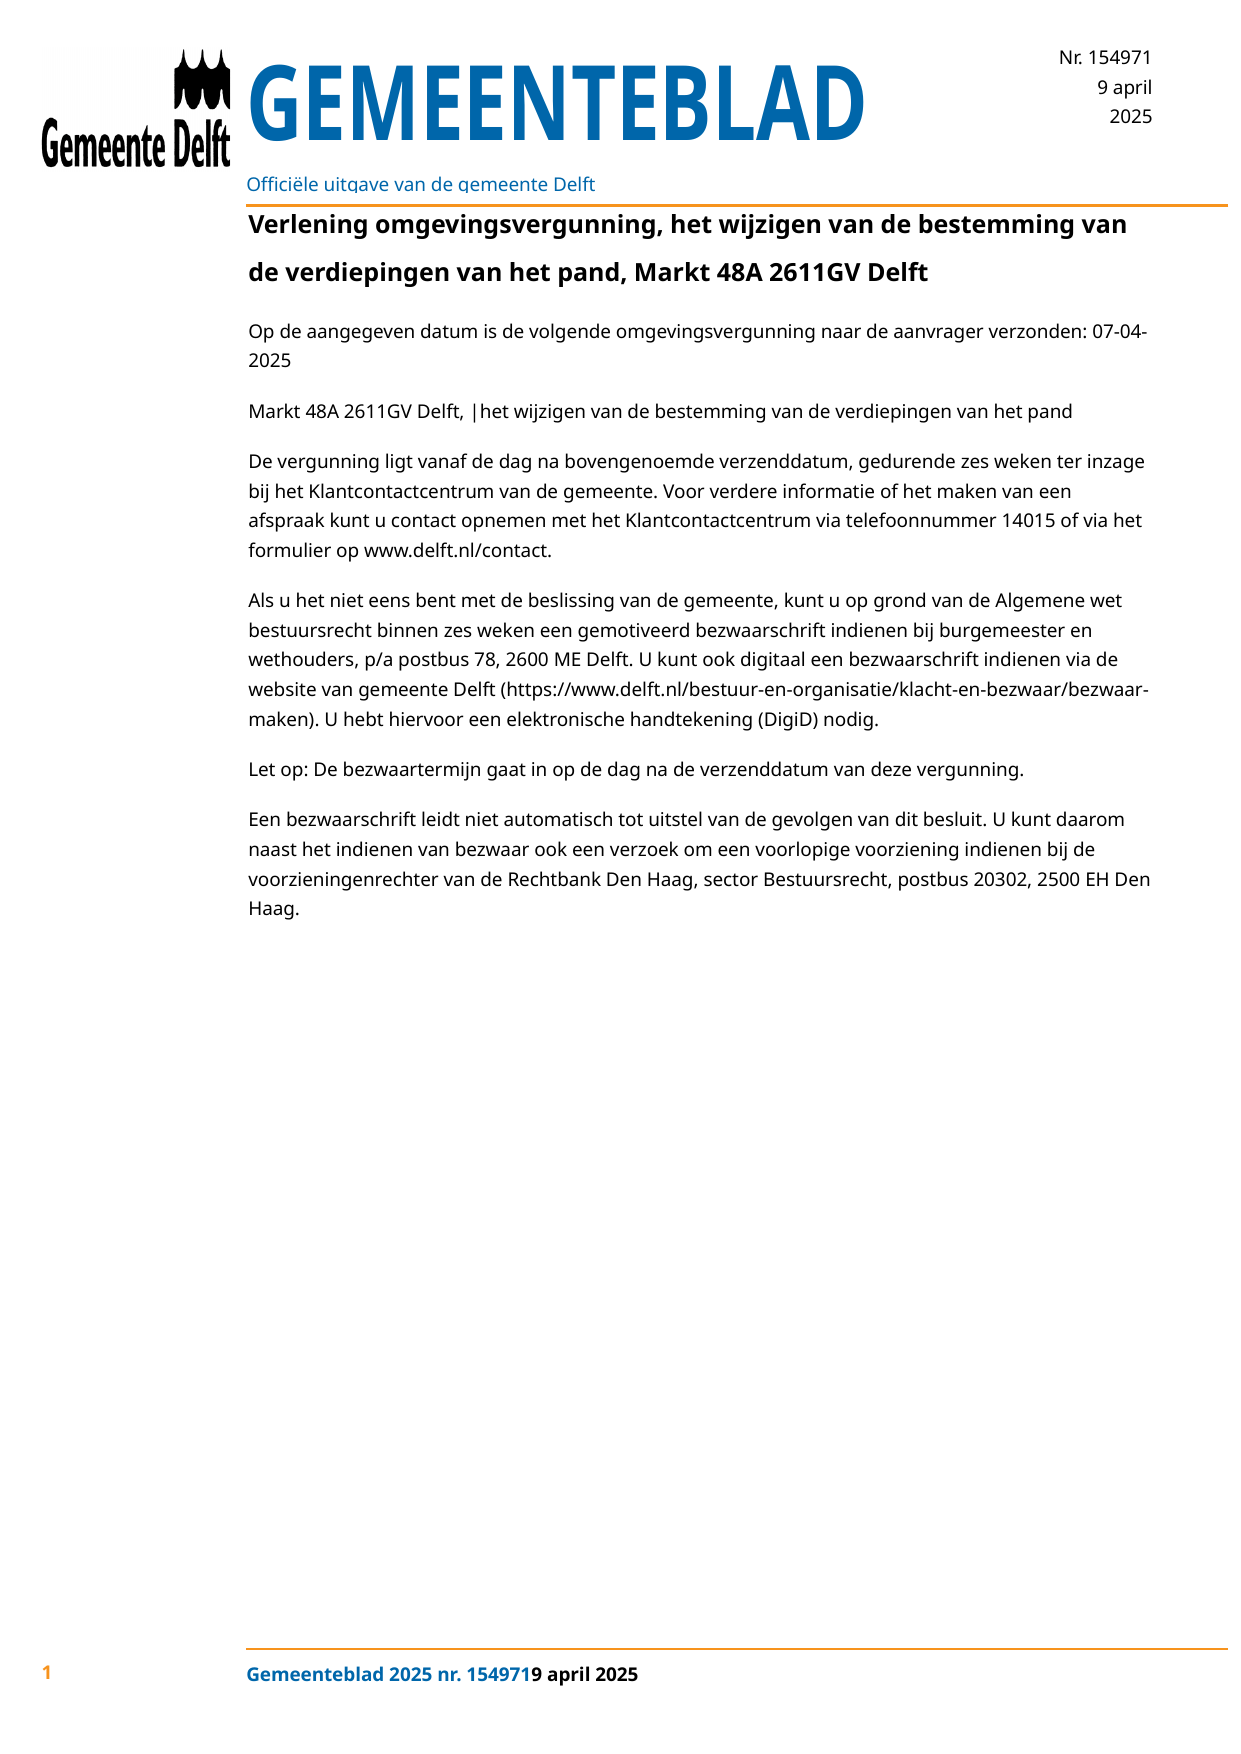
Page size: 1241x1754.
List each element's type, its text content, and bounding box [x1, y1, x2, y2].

text Op de aangegeven datum is de volgende omgevingsvergunning naar de aanvrager verzonden: 07-04-2025 [248, 318, 1152, 373]
text Een bezwaarschrift leidt niet automatisch tot uitstel van de gevolgen van dit besluit. U kunt daarom naast het indienen van bezwaar ook een verzoek om een voorlopige voorziening indienen bij de voorzieningenrechter van de Rechtbank Den Haag, sector Bestuursrecht, postbus 20302, 2500 EH Den Haag. [248, 807, 1152, 921]
text Verlening omgevingsvergunning, het wijzigen van de bestemming van de verdiepingen van het pand, Markt 48A 2611GV Delft [248, 207, 1152, 288]
text De vergunning ligt vanaf de dag na bovengenoemde verzenddatum, gedurende zes weken ter inzage bij het Klantcontactcentrum van de gemeente. Voor verdere informatie of het maken van een afspraak kunt u contact opnemen met het Klantcontactcentrum via telefoonnummer 14015 of via het formulier op www.delft.nl/contact. [248, 448, 1152, 563]
text Let op: De bezwaartermijn gaat in op de dag na de verzenddatum van deze vergunning. [248, 756, 1152, 782]
picture [41, 47, 231, 172]
text Markt 48A 2611GV Delft, |het wijzigen van de bestemming van de verdiepingen van het pand [248, 398, 1152, 424]
text Als u het niet eens bent met de beslissing van de gemeente, kunt u op grond van de Algemene wet bestuursrecht binnen zes weken een gemotiveerd bezwaarschrift indienen bij burgemeester en wethouders, p/a postbus 78, 2600 ME Delft. U kunt ook digitaal een bezwaarschrift indienen via de website van gemeente Delft (https://www.delft.nl/bestuur-en-organisatie/klacht-en-bezwaar/bezwaar-maken). U hebt hiervoor een elektronische handtekening (DigiD) nodig. [248, 587, 1152, 732]
